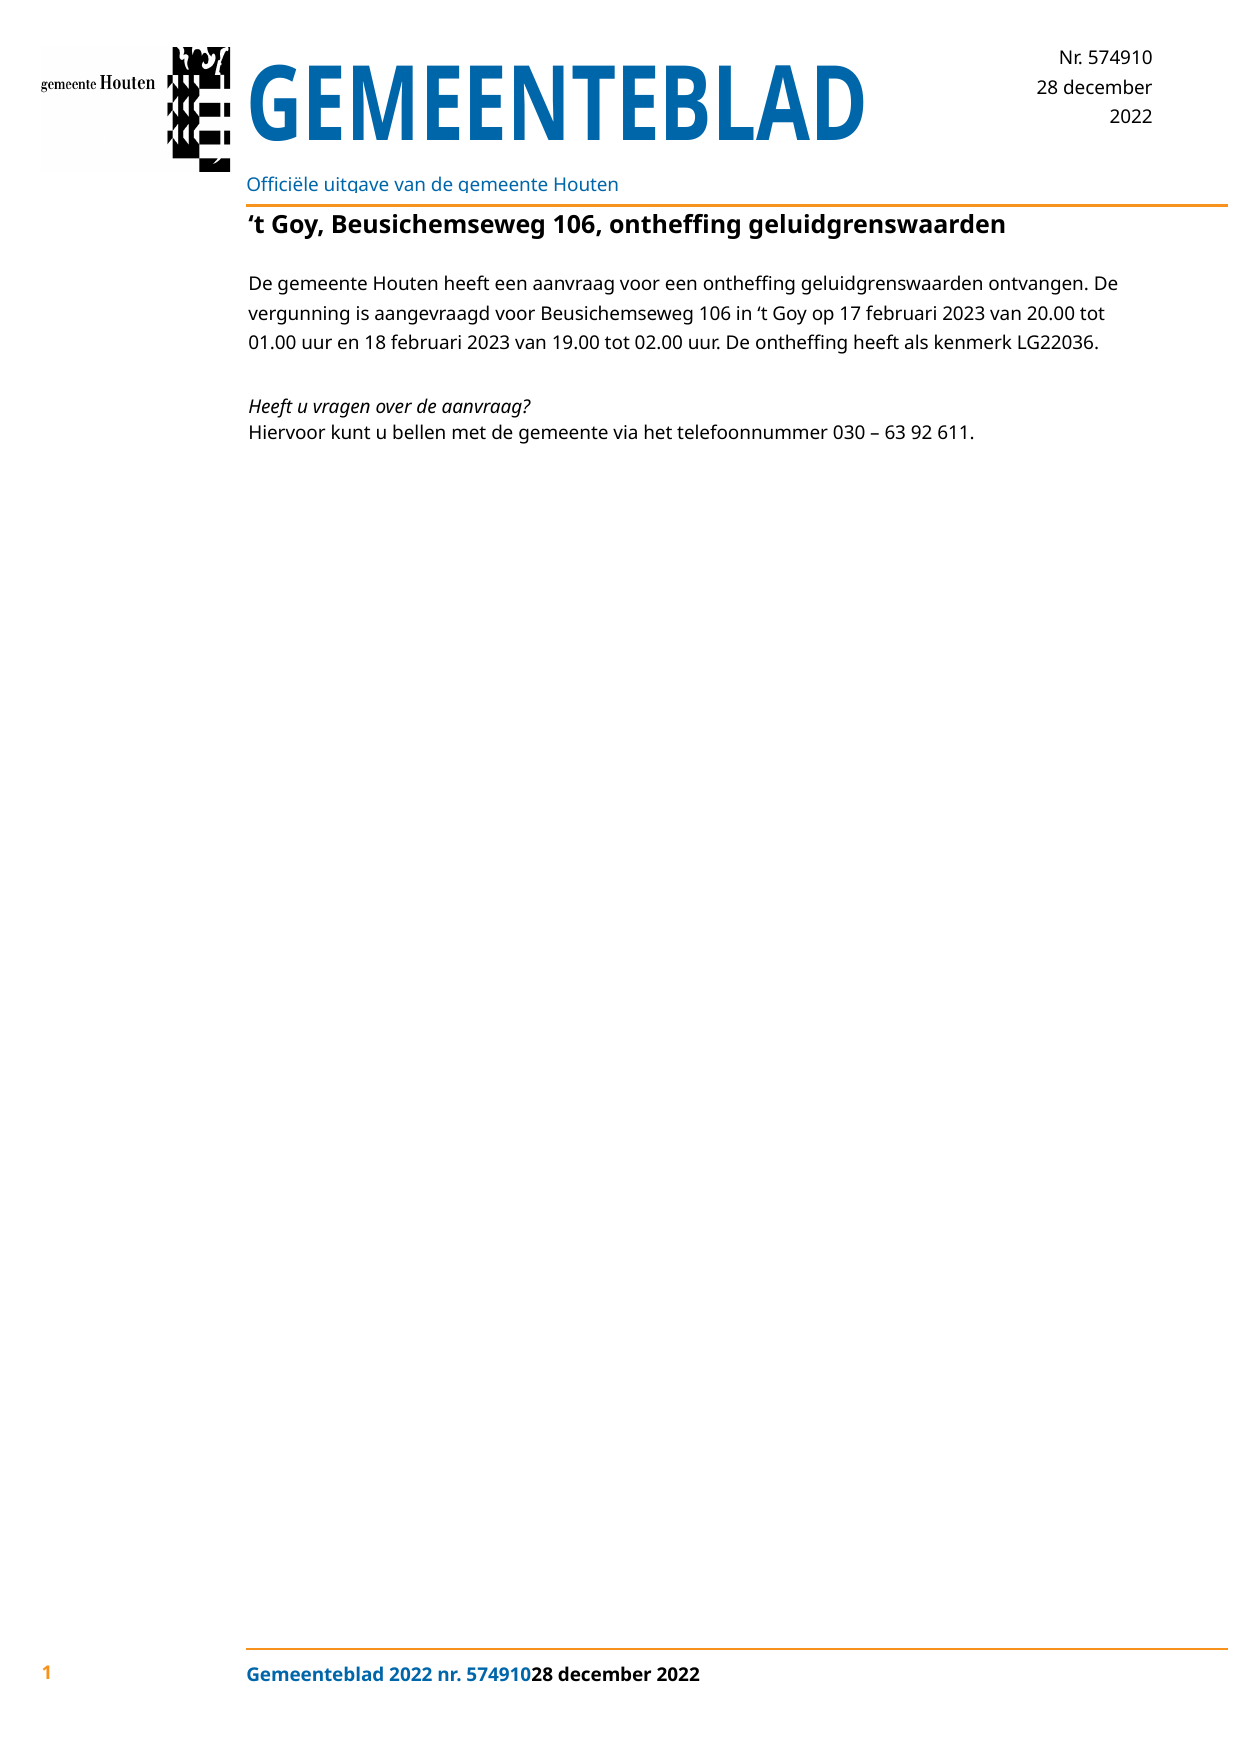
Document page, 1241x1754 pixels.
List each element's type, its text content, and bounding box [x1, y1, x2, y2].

picture [41, 47, 231, 172]
text De gemeente Houten heeft een aanvraag voor een ontheffing geluidgrenswaarden ontvangen. De vergunning is aangevraagd voor Beusichemseweg 106 in ‘t Goy op 17 februari 2023 van 20.00 tot 01.00 uur en 18 februari 2023 van 19.00 tot 02.00 uur. De ontheffing heeft als kenmerk LG22036. [248, 270, 1152, 355]
text ‘t Goy, Beusichemseweg 106, ontheffing geluidgrenswaarden [248, 207, 1152, 241]
text Heeft u vragen over de aanvraag? [248, 393, 1152, 419]
text Hiervoor kunt u bellen met de gemeente via het telefoonnummer 030 – 63 92 611. [248, 419, 1152, 445]
